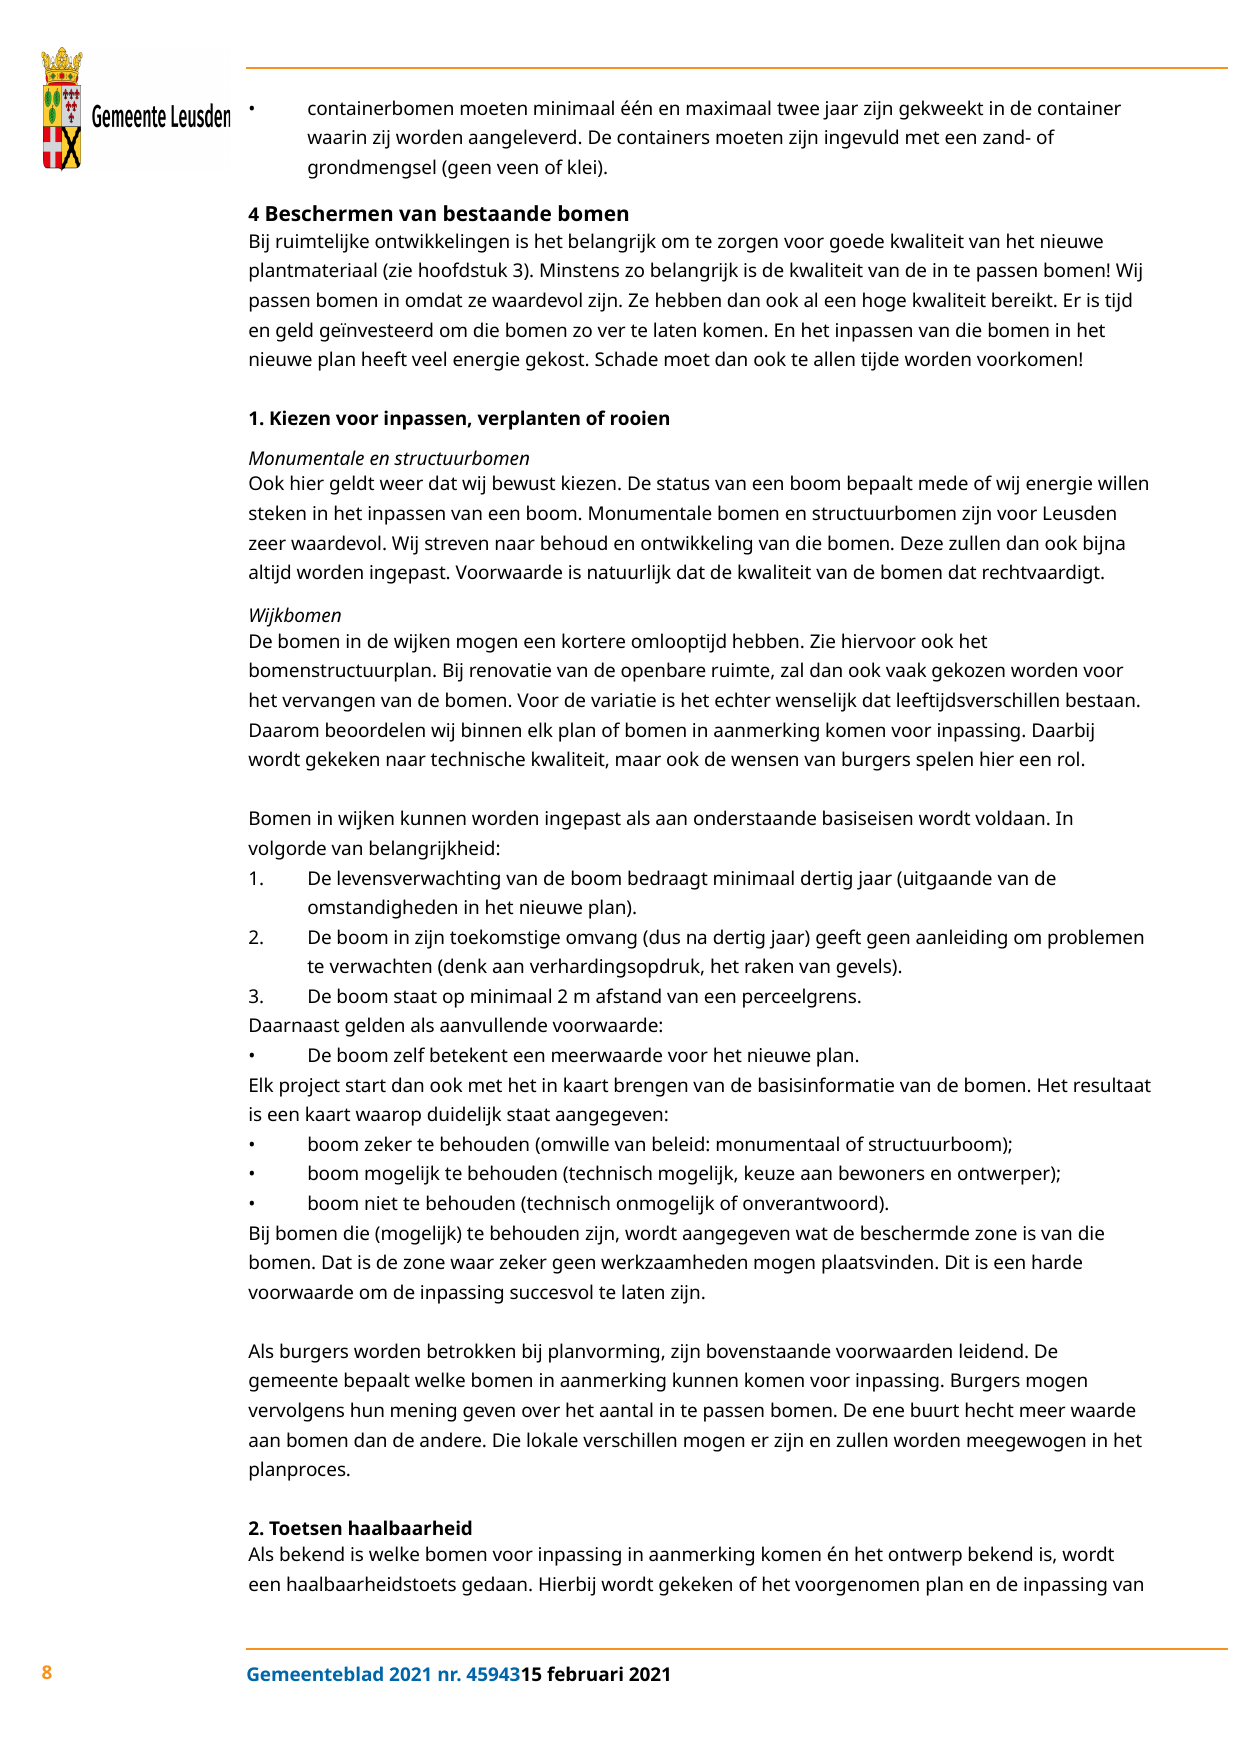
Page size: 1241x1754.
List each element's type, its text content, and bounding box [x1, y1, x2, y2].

list boom zeker te behouden (omwille van beleid: monumentaal of structuurboom); [248, 1131, 1152, 1157]
text De bomen in de wijken mogen een kortere omlooptijd hebben. Zie hiervoor ook het bomenstructuurplan. Bij renovatie van de openbare ruimte, zal dan ook vaak gekozen worden voor het vervangen van de bomen. Voor de variatie is het echter wenselijk dat leeftijdsverschillen bestaan. Daarom beoordelen wij binnen elk plan of bomen in aanmerking komen voor inpassing. Daarbij wordt gekeken naar technische kwaliteit, maar ook de wensen van burgers spelen hier een rol. [248, 628, 1152, 772]
text Wijkbomen [248, 602, 1152, 628]
picture [41, 47, 231, 172]
text Elk project start dan ook met het in kaart brengen van de basisinformatie van de bomen. Het resultaat is een kaart waarop duidelijk staat aangegeven: [248, 1072, 1152, 1127]
text Bij bomen die (mogelijk) te behouden zijn, wordt aangegeven wat de beschermde zone is van die bomen. Dat is de zone waar zeker geen werkzaamheden mogen plaatsvinden. Dit is een harde voorwaarde om de inpassing succesvol te laten zijn. [248, 1220, 1152, 1305]
list De levensverwachting van de boom bedraagt minimaal dertig jaar (uitgaande van de omstandigheden in het nieuwe plan). [248, 865, 1152, 920]
text Bomen in wijken kunnen worden ingepast als aan onderstaande basiseisen wordt voldaan. In volgorde van belangrijkheid: [248, 806, 1152, 861]
list De boom staat op minimaal 2 m afstand van een perceelgrens. [248, 983, 1152, 1009]
text 2. Toetsen haalbaarheid [248, 1516, 1152, 1541]
text Monumentale en structuurbomen [248, 445, 1152, 471]
text Bij ruimtelijke ontwikkelingen is het belangrijk om te zorgen voor goede kwaliteit van het nieuwe plantmateriaal (zie hoofdstuk 3). Minstens zo belangrijk is de kwaliteit van de in te passen bomen! Wij passen bomen in omdat ze waardevol zijn. Ze hebben dan ook al een hoge kwaliteit bereikt. Er is tijd en geld geïnvesteerd om die bomen zo ver te laten komen. En het inpassen van die bomen in het nieuwe plan heeft veel energie gekost. Schade moet dan ook te allen tijde worden voorkomen! [248, 228, 1152, 372]
text Ook hier geldt weer dat wij bewust kiezen. De status van een boom bepaalt mede of wij energie willen steken in het inpassen van een boom. Monumentale bomen en structuurbomen zijn voor Leusden zeer waardevol. Wij streven naar behoud en ontwikkeling van die bomen. Deze zullen dan ook bijna altijd worden ingepast. Voorwaarde is natuurlijk dat de kwaliteit van de bomen dat rechtvaardigt. [248, 471, 1152, 585]
list De boom zelf betekent een meerwaarde voor het nieuwe plan. [248, 1042, 1152, 1068]
text 4 Beschermen van bestaande bomen [248, 199, 1152, 228]
list boom niet te behouden (technisch onmogelijk of onverantwoord). [248, 1190, 1152, 1216]
text Daarnaast gelden als aanvullende voorwaarde: [248, 1013, 1152, 1038]
list boom mogelijk te behouden (technisch mogelijk, keuze aan bewoners en ontwerper); [248, 1161, 1152, 1186]
list De boom in zijn toekomstige omvang (dus na dertig jaar) geeft geen aanleiding om problemen te verwachten (denk aan verhardingsopdruk, het raken van gevels). [248, 924, 1152, 979]
text 1. Kiezen voor inpassen, verplanten of rooien [248, 406, 1152, 431]
text Als bekend is welke bomen voor inpassing in aanmerking komen én het ontwerp bekend is, wordt een haalbaarheidstoets gedaan. Hierbij wordt gekeken of het voorgenomen plan en de inpassing van [248, 1541, 1152, 1597]
list containerbomen moeten minimaal één en maximaal twee jaar zijn gekweekt in de container waarin zij worden aangeleverd. De containers moeten zijn ingevuld met een zand- of grondmengsel (geen veen of klei). [248, 95, 1152, 180]
text Als burgers worden betrokken bij planvorming, zijn bovenstaande voorwaarden leidend. De gemeente bepaalt welke bomen in aanmerking kunnen komen voor inpassing. Burgers mogen vervolgens hun mening geven over het aantal in te passen bomen. De ene buurt hecht meer waarde aan bomen dan de andere. Die lokale verschillen mogen er zijn en zullen worden meegewogen in het planproces. [248, 1338, 1152, 1482]
